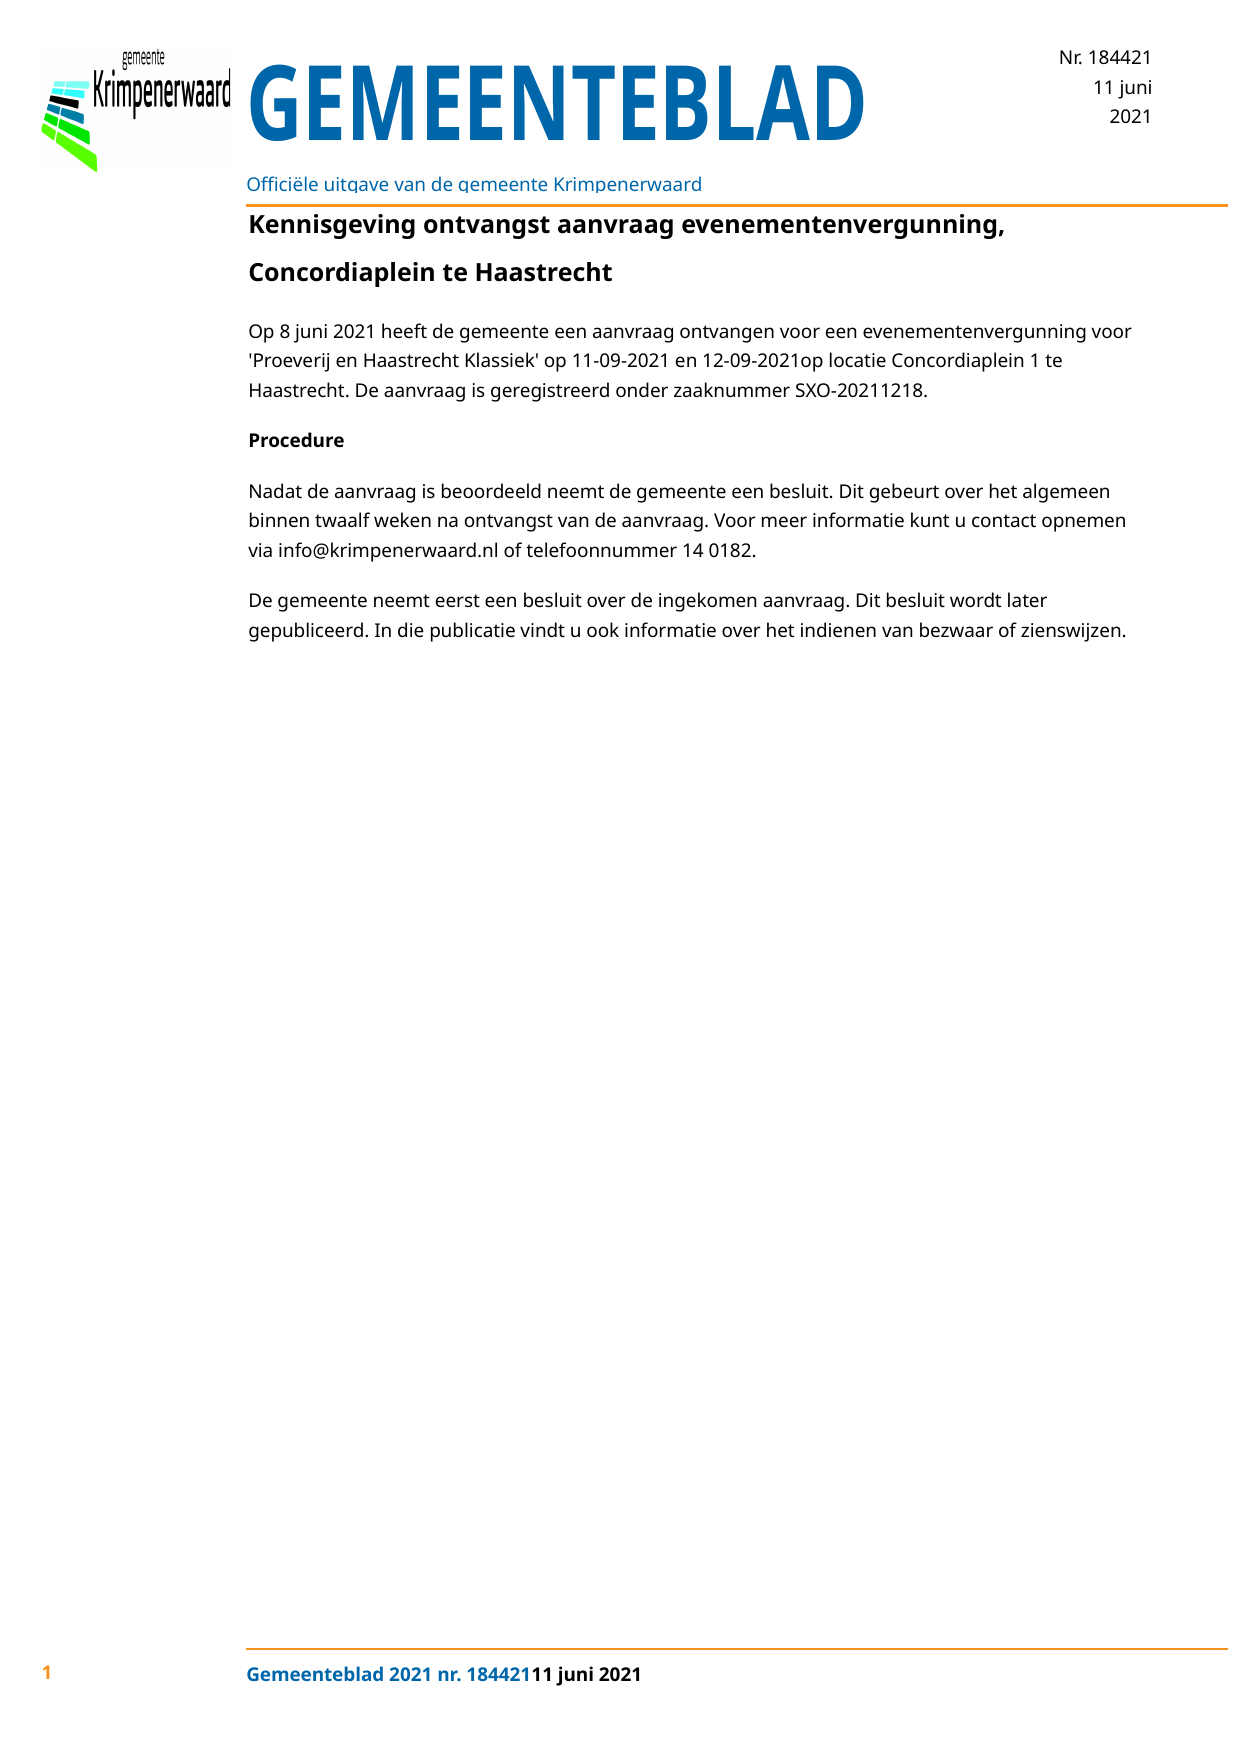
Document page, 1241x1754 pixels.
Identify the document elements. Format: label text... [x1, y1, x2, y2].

text Op 8 juni 2021 heeft de gemeente een aanvraag ontvangen voor een evenementenvergunning voor 'Proeverij en Haastrecht Klassiek' op 11-09-2021 en 12-09-2021op locatie Concordiaplein 1 te Haastrecht. De aanvraag is geregistreerd onder zaaknummer SXO-20211218. [248, 318, 1152, 403]
text Nadat de aanvraag is beoordeeld neemt de gemeente een besluit. Dit gebeurt over het algemeen binnen twaalf weken na ontvangst van de aanvraag. Voor meer informatie kunt u contact opnemen via info@krimpenerwaard.nl of telefoonnummer 14 0182. [248, 478, 1152, 563]
text Kennisgeving ontvangst aanvraag evenementenvergunning, Concordiaplein te Haastrecht [248, 207, 1152, 288]
picture [41, 47, 231, 172]
text Procedure [248, 427, 1152, 453]
text De gemeente neemt eerst een besluit over de ingekomen aanvraag. Dit besluit wordt later gepubliceerd. In die publicatie vindt u ook informatie over het indienen van bezwaar of zienswijzen. [248, 587, 1152, 643]
